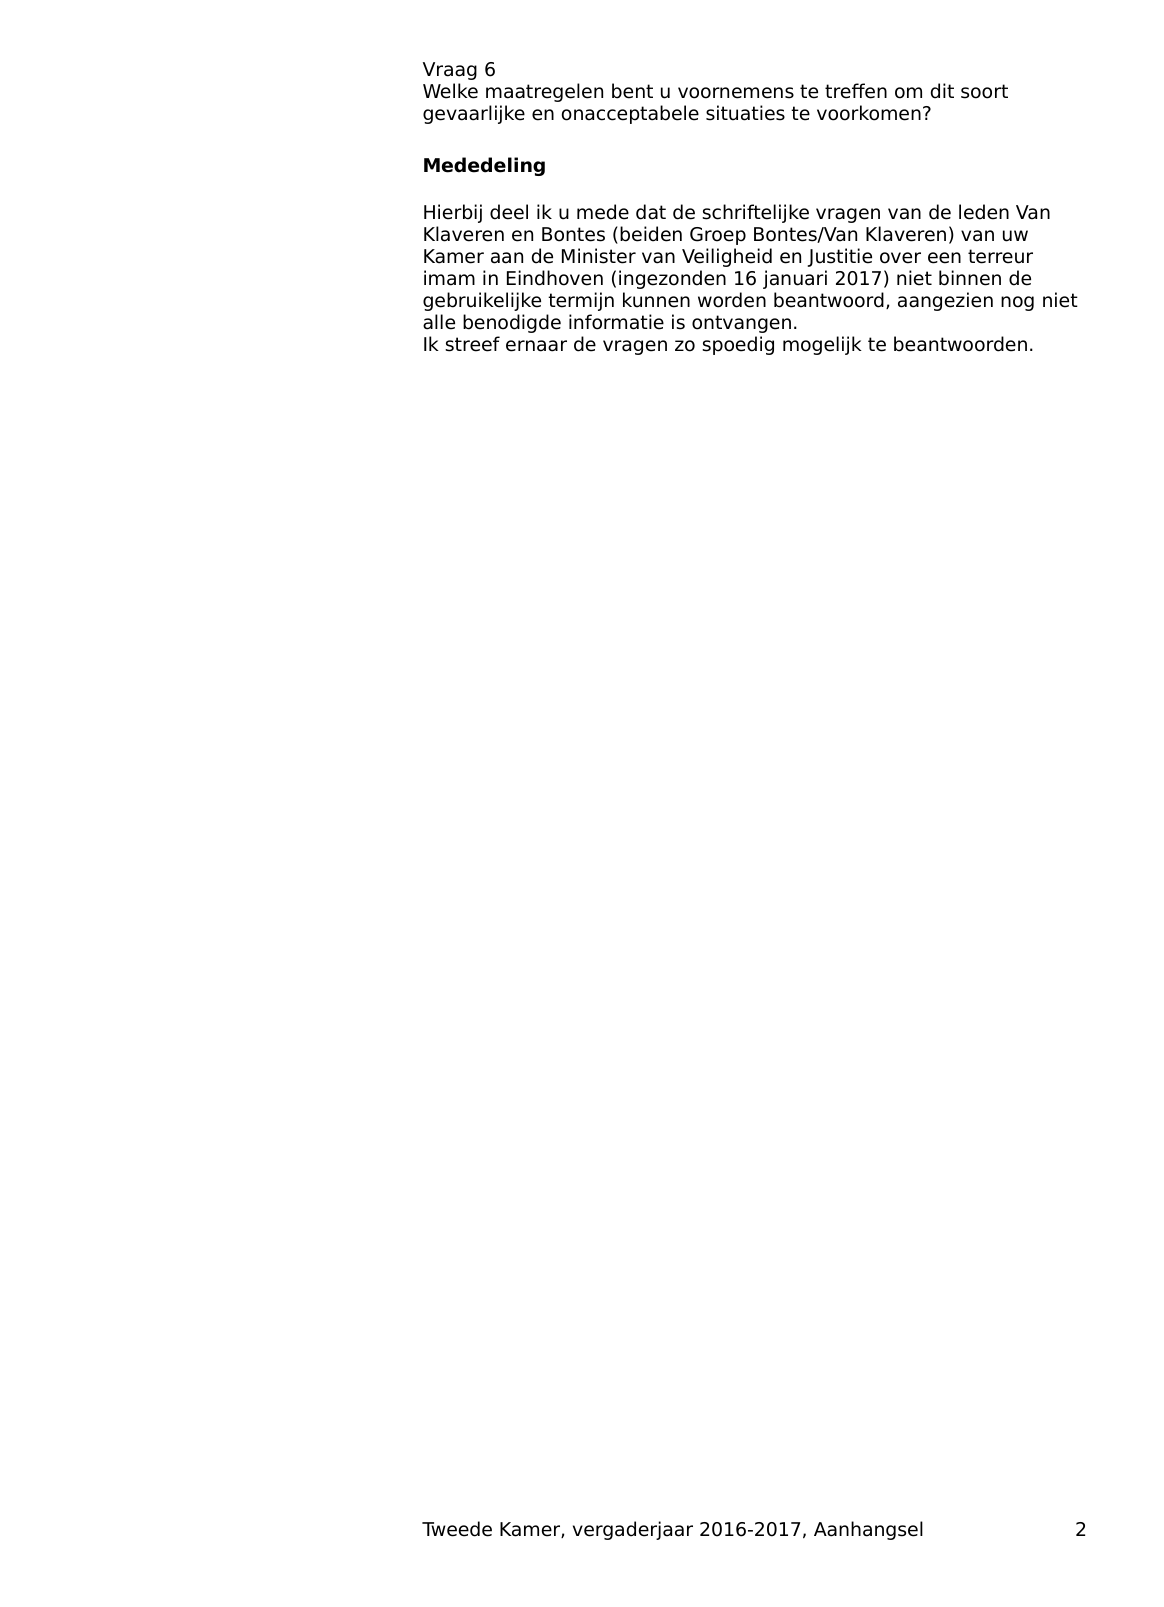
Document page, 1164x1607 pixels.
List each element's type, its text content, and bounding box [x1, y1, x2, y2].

text Welke maatregelen bent u voornemens te treffen om dit soort gevaarlijke en onacceptabele situaties te voorkomen? [422, 81, 1087, 125]
text Vraag 6 [422, 59, 1087, 81]
text Ik streef ernaar de vragen zo spoedig mogelijk te beantwoorden. [422, 334, 1087, 356]
text Hierbij deel ik u mede dat de schriftelijke vragen van de leden Van Klaveren en Bontes (beiden Groep Bontes/Van Klaveren) van uw Kamer aan de Minister van Veiligheid en Justitie over een terreur imam in Eindhoven (ingezonden 16 januari 2017) niet binnen de gebruikelijke termijn kunnen worden beantwoord, aangezien nog niet alle benodigde informatie is ontvangen. [422, 202, 1087, 334]
subtitle Mededeling [422, 155, 1087, 177]
